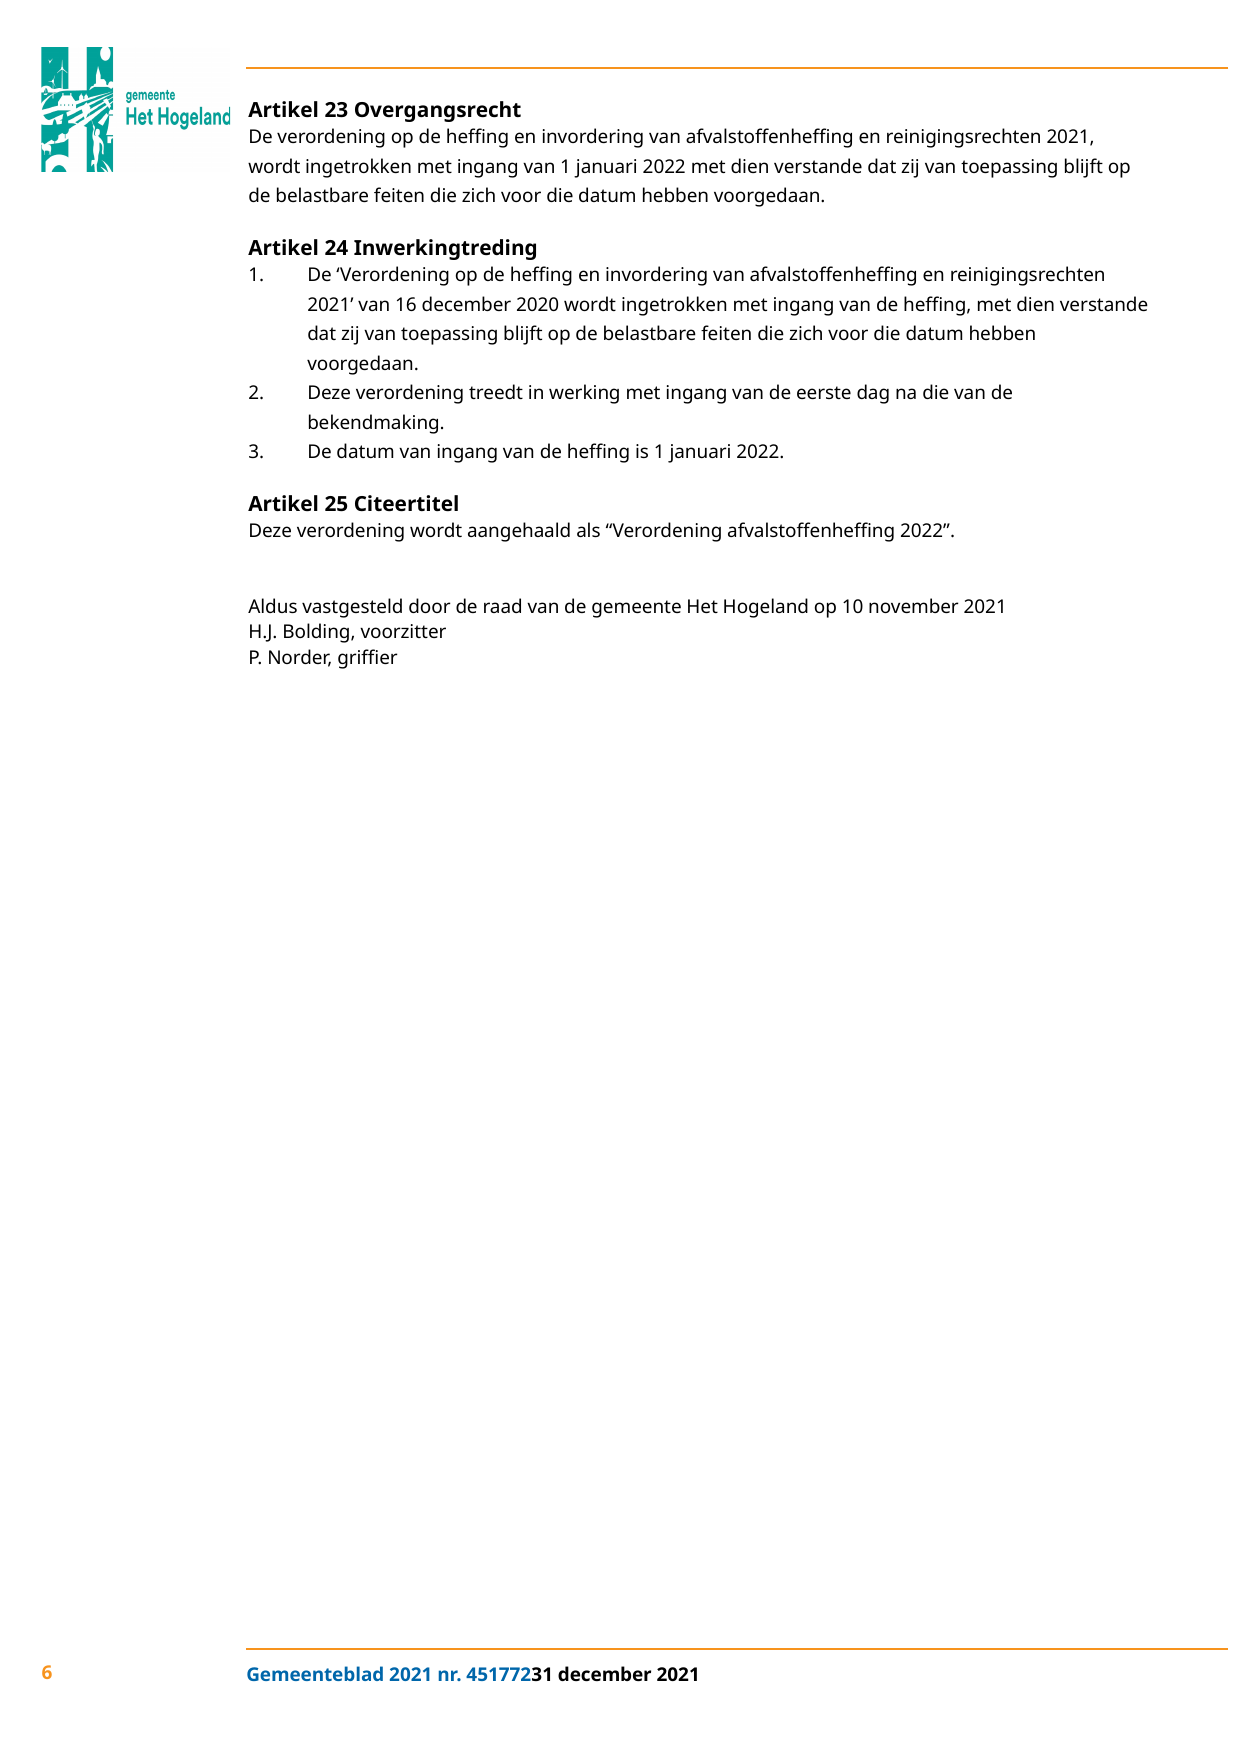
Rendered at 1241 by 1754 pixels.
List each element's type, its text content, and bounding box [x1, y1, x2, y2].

text Artikel 24 Inwerkingtreding [248, 233, 1152, 261]
text P. Norder, griffier [248, 644, 1152, 670]
picture [41, 47, 231, 172]
list De ‘Verordening op de heffing en invordering van afvalstoffenheffing en reinigingsrechten 2021’ van 16 december 2020 wordt ingetrokken met ingang van de heffing, met dien verstande dat zij van toepassing blijft op de belastbare feiten die zich voor die datum hebben voorgedaan. [248, 261, 1152, 376]
text Aldus vastgesteld door de raad van de gemeente Het Hogeland op 10 november 2021 [248, 593, 1152, 618]
list Deze verordening treedt in werking met ingang van de eerste dag na die van de bekendmaking. [248, 379, 1152, 435]
text De verordening op de heffing en invordering van afvalstoffenheffing en reinigingsrechten 2021, wordt ingetrokken met ingang van 1 januari 2022 met dien verstande dat zij van toepassing blijft op de belastbare feiten die zich voor die datum hebben voorgedaan. [248, 123, 1152, 208]
text H.J. Bolding, voorzitter [248, 618, 1152, 644]
text Deze verordening wordt aangehaald als “Verordening afvalstoffenheffing 2022”. [248, 518, 1152, 543]
text Artikel 25 Citeertitel [248, 489, 1152, 518]
list De datum van ingang van de heffing is 1 januari 2022. [248, 439, 1152, 464]
text Artikel 23 Overgangsrecht [248, 95, 1152, 123]
